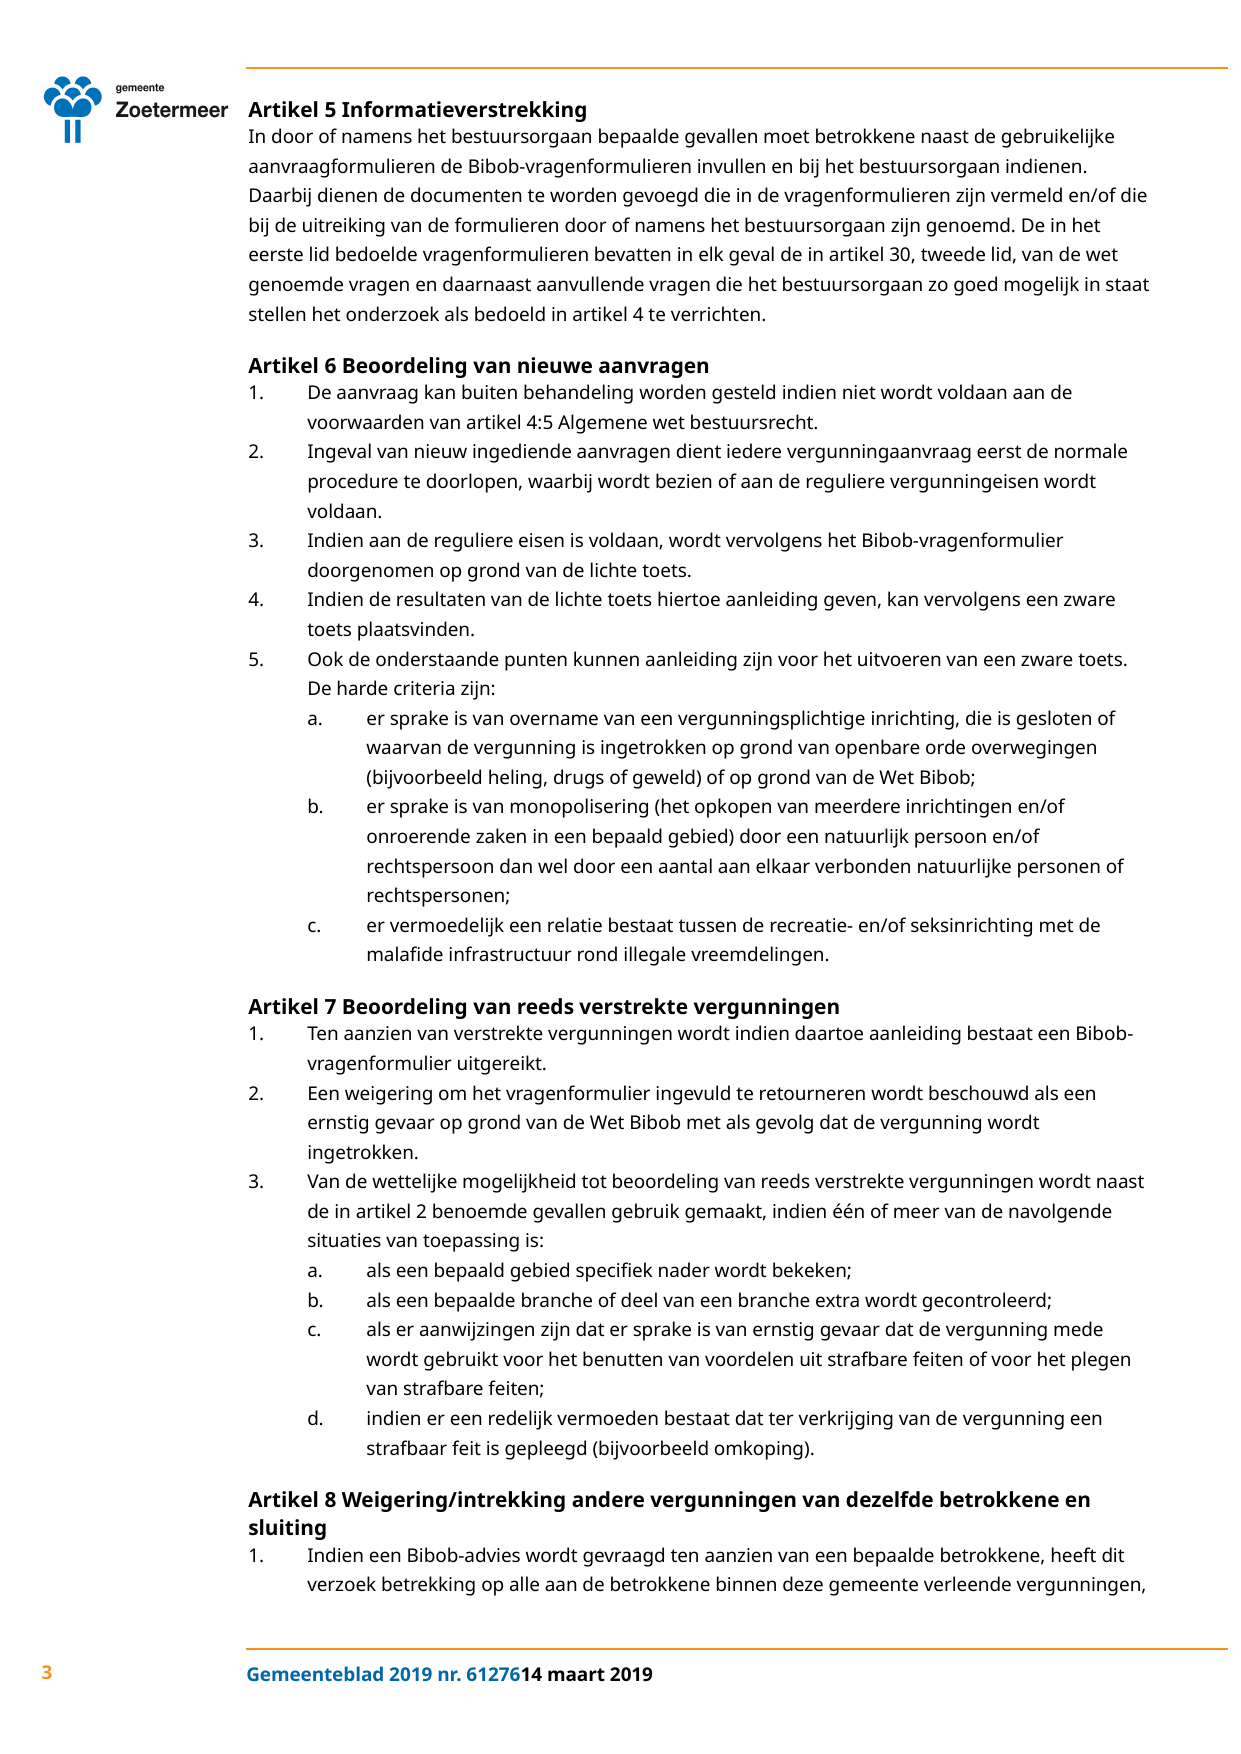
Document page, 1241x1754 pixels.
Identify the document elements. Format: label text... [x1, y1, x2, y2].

list Ten aanzien van verstrekte vergunningen wordt indien daartoe aanleiding bestaat een Bibob-vragenformulier uitgereikt. [248, 1021, 1152, 1076]
list Een weigering om het vragenformulier ingevuld te retourneren wordt beschouwd als een ernstig gevaar op grond van de Wet Bibob met als gevolg dat de vergunning wordt ingetrokken. [248, 1080, 1152, 1164]
list Ook de onderstaande punten kunnen aanleiding zijn voor het uitvoeren van een zware toets. De harde criteria zijn: [248, 646, 1152, 701]
text In door of namens het bestuursorgaan bepaalde gevallen moet betrokkene naast de gebruikelijke aanvraagformulieren de Bibob-vragenformulieren invullen en bij het bestuursorgaan indienen. Daarbij dienen de documenten te worden gevoegd die in de vragenformulieren zijn vermeld en/of die bij de uitreiking van de formulieren door of namens het bestuursorgaan zijn genoemd. De in het eerste lid bedoelde vragenformulieren bevatten in elk geval de in artikel 30, tweede lid, van de wet genoemde vragen en daarnaast aanvullende vragen die het bestuursorgaan zo goed mogelijk in staat stellen het onderzoek als bedoeld in artikel 4 te verrichten. [248, 123, 1152, 326]
text Artikel 5 Informatieverstrekking [248, 95, 1152, 123]
list Ingeval van nieuw ingediende aanvragen dient iedere vergunningaanvraag eerst de normale procedure te doorlopen, waarbij wordt bezien of aan de reguliere vergunningeisen wordt voldaan. [248, 439, 1152, 524]
list als er aanwijzingen zijn dat er sprake is van ernstig gevaar dat de vergunning mede wordt gebruikt voor het benutten van voordelen uit strafbare feiten of voor het plegen van strafbare feiten; [307, 1316, 1152, 1401]
list Van de wettelijke mogelijkheid tot beoordeling van reeds verstrekte vergunningen wordt naast de in artikel 2 benoemde gevallen gebruik gemaakt, indien één of meer van de navolgende situaties van toepassing is: [248, 1168, 1152, 1253]
list als een bepaald gebied specifiek nader wordt bekeken; [307, 1257, 1152, 1283]
picture [41, 47, 231, 172]
list als een bepaalde branche of deel van een branche extra wordt gecontroleerd; [307, 1287, 1152, 1312]
list Indien aan de reguliere eisen is voldaan, wordt vervolgens het Bibob-vragenformulier doorgenomen op grond van de lichte toets. [248, 527, 1152, 583]
list indien er een redelijk vermoeden bestaat dat ter verkrijging van de vergunning een strafbaar feit is gepleegd (bijvoorbeeld omkoping). [307, 1405, 1152, 1460]
list Indien de resultaten van de lichte toets hiertoe aanleiding geven, kan vervolgens een zware toets plaatsvinden. [248, 587, 1152, 642]
list er sprake is van overname van een vergunningsplichtige inrichting, die is gesloten of waarvan de vergunning is ingetrokken op grond van openbare orde overwegingen (bijvoorbeeld heling, drugs of geweld) of op grond van de Wet Bibob; [307, 705, 1152, 790]
list er sprake is van monopolisering (het opkopen van meerdere inrichtingen en/of onroerende zaken in een bepaald gebied) door een natuurlijk persoon en/of rechtspersoon dan wel door een aantal aan elkaar verbonden natuurlijke personen of rechtspersonen; [307, 794, 1152, 908]
text Artikel 8 Weigering/intrekking andere vergunningen van dezelfde betrokkene en sluiting [248, 1485, 1152, 1542]
list De aanvraag kan buiten behandeling worden gesteld indien niet wordt voldaan aan de voorwaarden van artikel 4:5 Algemene wet bestuursrecht. [248, 379, 1152, 435]
text Artikel 6 Beoordeling van nieuwe aanvragen [248, 351, 1152, 379]
list er vermoedelijk een relatie bestaat tussen de recreatie- en/of seksinrichting met de malafide infrastructuur rond illegale vreemdelingen. [307, 912, 1152, 967]
list Indien een Bibob-advies wordt gevraagd ten aanzien van een bepaalde betrokkene, heeft dit verzoek betrekking op alle aan de betrokkene binnen deze gemeente verleende vergunningen, [248, 1542, 1152, 1597]
text Artikel 7 Beoordeling van reeds verstrekte vergunningen [248, 992, 1152, 1021]
